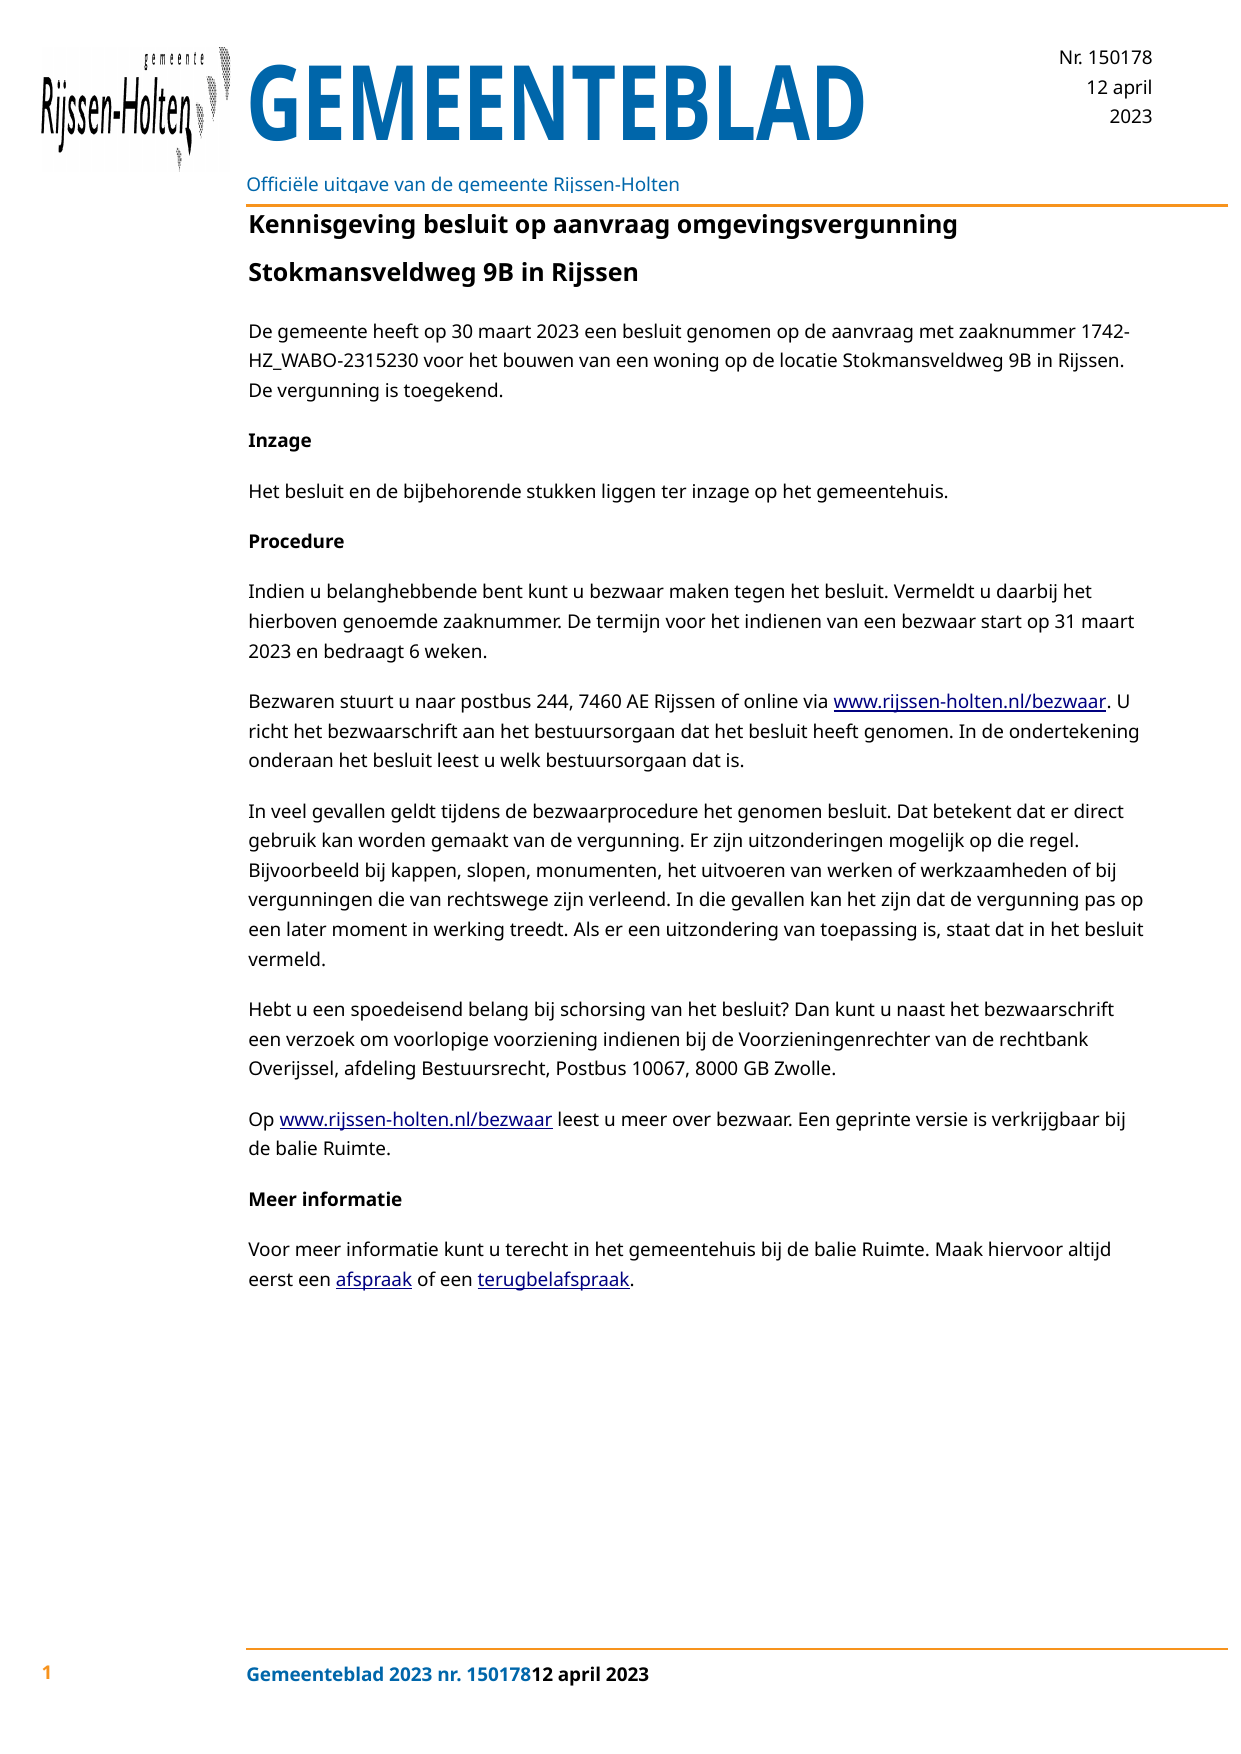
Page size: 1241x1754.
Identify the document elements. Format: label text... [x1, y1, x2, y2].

text Inzage [248, 427, 1152, 453]
text De gemeente heeft op 30 maart 2023 een besluit genomen op de aanvraag met zaaknummer 1742-HZ_WABO-2315230 voor het bouwen van een woning op de locatie Stokmansveldweg 9B in Rijssen. De vergunning is toegekend. [248, 318, 1152, 403]
picture [41, 47, 231, 172]
text Hebt u een spoedeisend belang bij schorsing van het besluit? Dan kunt u naast het bezwaarschrift een verzoek om voorlopige voorziening indienen bij de Voorzieningenrechter van de rechtbank Overijssel, afdeling Bestuursrecht, Postbus 10067, 8000 GB Zwolle. [248, 996, 1152, 1081]
text Het besluit en de bijbehorende stukken liggen ter inzage op het gemeentehuis. [248, 478, 1152, 504]
text Indien u belanghebbende bent kunt u bezwaar maken tegen het besluit. Vermeldt u daarbij het hierboven genoemde zaaknummer. De termijn voor het indienen van een bezwaar start op 31 maart 2023 en bedraagt 6 weken. [248, 579, 1152, 664]
text Voor meer informatie kunt u terecht in het gemeentehuis bij de balie Ruimte. Maak hiervoor altijd eerst een afspraak of een terugbelafspraak. [248, 1236, 1152, 1292]
text In veel gevallen geldt tijdens de bezwaarprocedure het genomen besluit. Dat betekent dat er direct gebruik kan worden gemaakt van de vergunning. Er zijn uitzonderingen mogelijk op die regel. Bijvoorbeeld bij kappen, slopen, monumenten, het uitvoeren van werken of werkzaamheden of bij vergunningen die van rechtswege zijn verleend. In die gevallen kan het zijn dat de vergunning pas op een later moment in werking treedt. Als er een uitzondering van toepassing is, staat dat in het besluit vermeld. [248, 798, 1152, 972]
text Op www.rijssen-holten.nl/bezwaar leest u meer over bezwaar. Een geprinte versie is verkrijgbaar bij de balie Ruimte. [248, 1106, 1152, 1161]
text Bezwaren stuurt u naar postbus 244, 7460 AE Rijssen of online via www.rijssen-holten.nl/bezwaar. U richt het bezwaarschrift aan het bestuursorgaan dat het besluit heeft genomen. In de ondertekening onderaan het besluit leest u welk bestuursorgaan dat is. [248, 688, 1152, 773]
text Procedure [248, 528, 1152, 554]
text Meer informatie [248, 1186, 1152, 1212]
text Kennisgeving besluit op aanvraag omgevingsvergunning Stokmansveldweg 9B in Rijssen [248, 207, 1152, 288]
